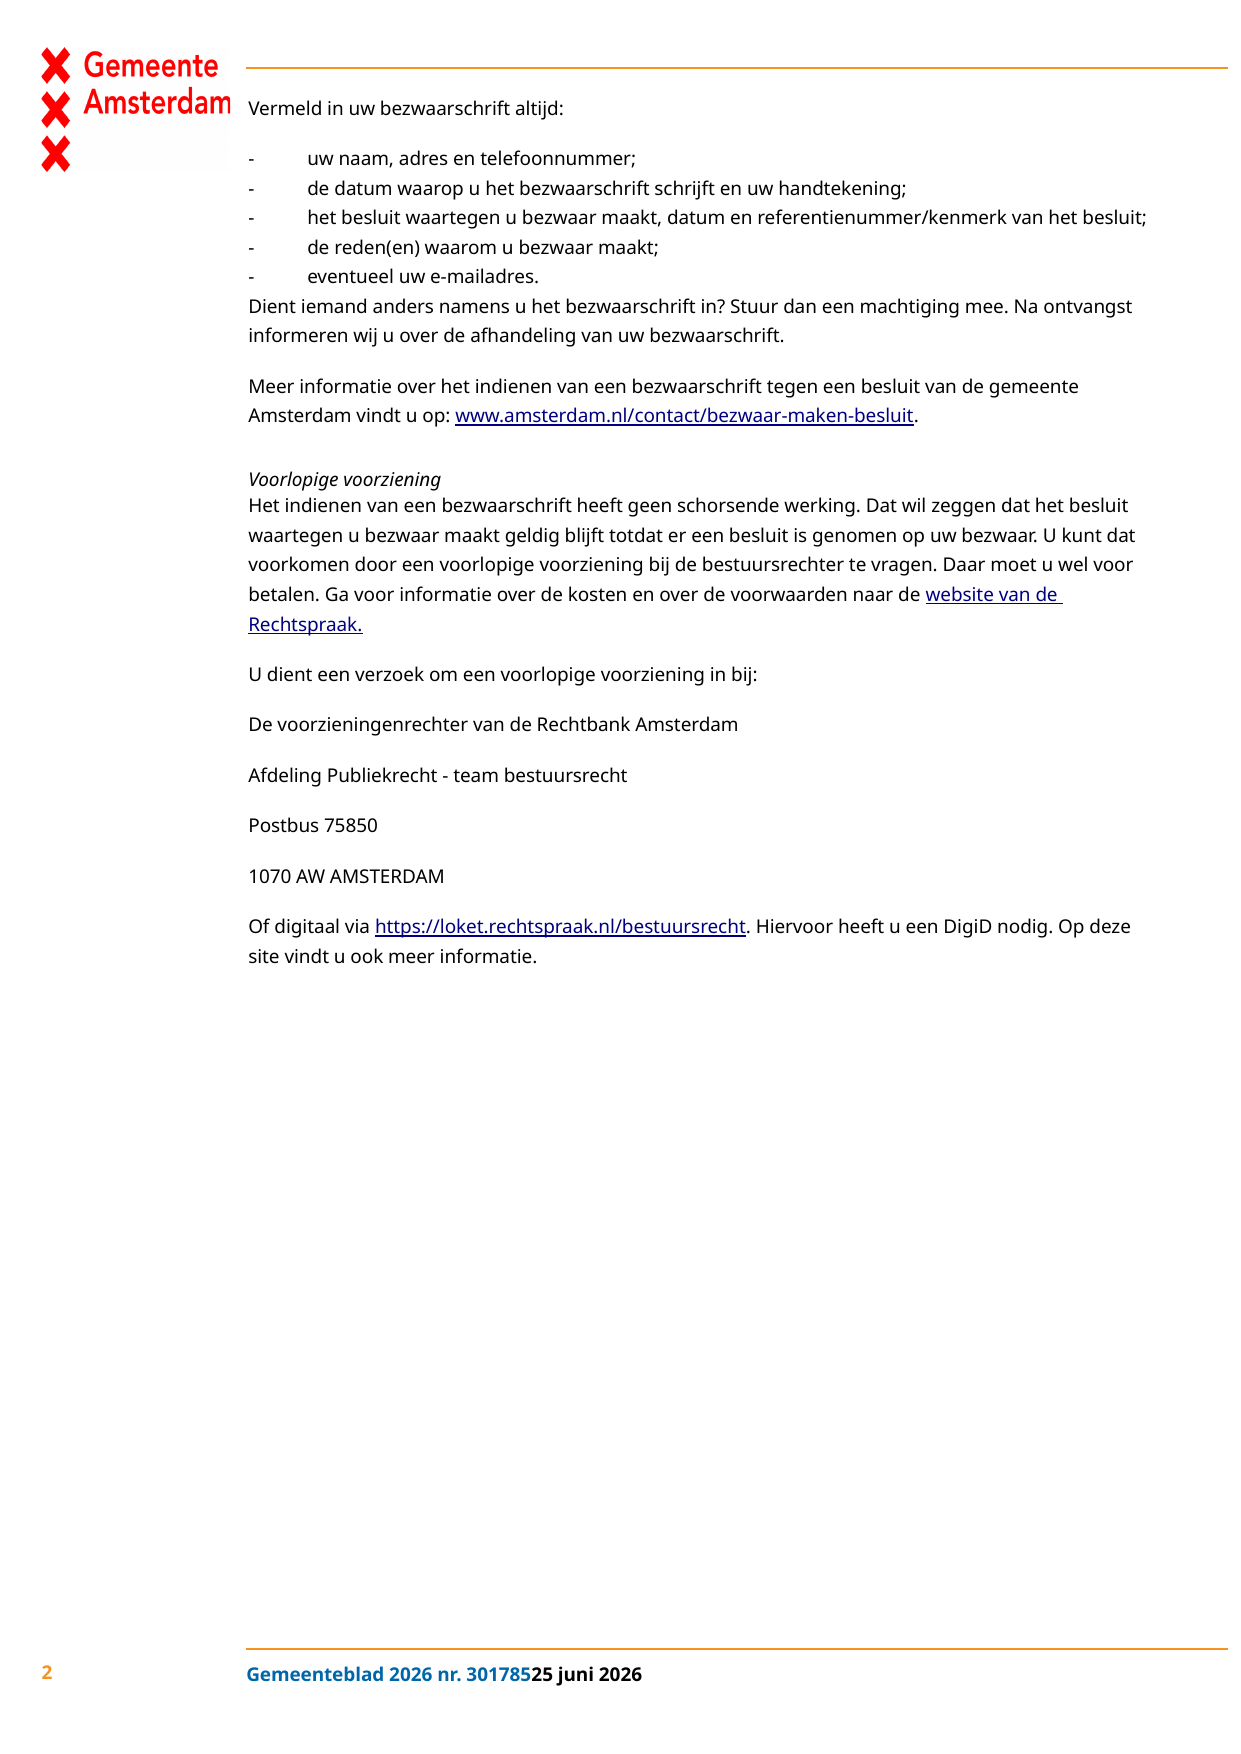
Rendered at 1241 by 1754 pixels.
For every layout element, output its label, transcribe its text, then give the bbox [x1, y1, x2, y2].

list de datum waarop u het bezwaarschrift schrijft en uw handtekening; [248, 175, 1152, 201]
text 1070 AW AMSTERDAM [248, 863, 1152, 888]
text Postbus 75850 [248, 812, 1152, 838]
text Meer informatie over het indienen van een bezwaarschrift tegen een besluit van de gemeente Amsterdam vindt u op: www.amsterdam.nl/contact/bezwaar-maken-besluit. [248, 373, 1152, 428]
list eventueel uw e-mailadres. [248, 263, 1152, 289]
text U dient een verzoek om een voorlopige voorziening in bij: [248, 661, 1152, 687]
text De voorzieningenrechter van de Rechtbank Amsterdam [248, 712, 1152, 737]
text Voorlopige voorziening [248, 467, 1152, 492]
picture [41, 47, 231, 172]
list het besluit waartegen u bezwaar maakt, datum en referentienummer/kenmerk van het besluit; [248, 204, 1152, 230]
text Dient iemand anders namens u het bezwaarschrift in? Stuur dan een machtiging mee. Na ontvangst informeren wij u over de afhandeling van uw bezwaarschrift. [248, 293, 1152, 348]
text Of digitaal via https://loket.rechtspraak.nl/bestuursrecht. Hiervoor heeft u een DigiD nodig. Op deze site vindt u ook meer informatie. [248, 913, 1152, 968]
text Het indienen van een bezwaarschrift heeft geen schorsende werking. Dat wil zeggen dat het besluit waartegen u bezwaar maakt geldig blijft totdat er een besluit is genomen op uw bezwaar. U kunt dat voorkomen door een voorlopige voorziening bij de bestuursrechter te vragen. Daar moet u wel voor betalen. Ga voor informatie over de kosten en over de voorwaarden naar de website van de Rechtspraak. [248, 492, 1152, 636]
text Vermeld in uw bezwaarschrift altijd: [248, 95, 1152, 121]
list de reden(en) waarom u bezwaar maakt; [248, 234, 1152, 260]
text Afdeling Publiekrecht - team bestuursrecht [248, 762, 1152, 788]
list uw naam, adres en telefoonnummer; [248, 145, 1152, 171]
